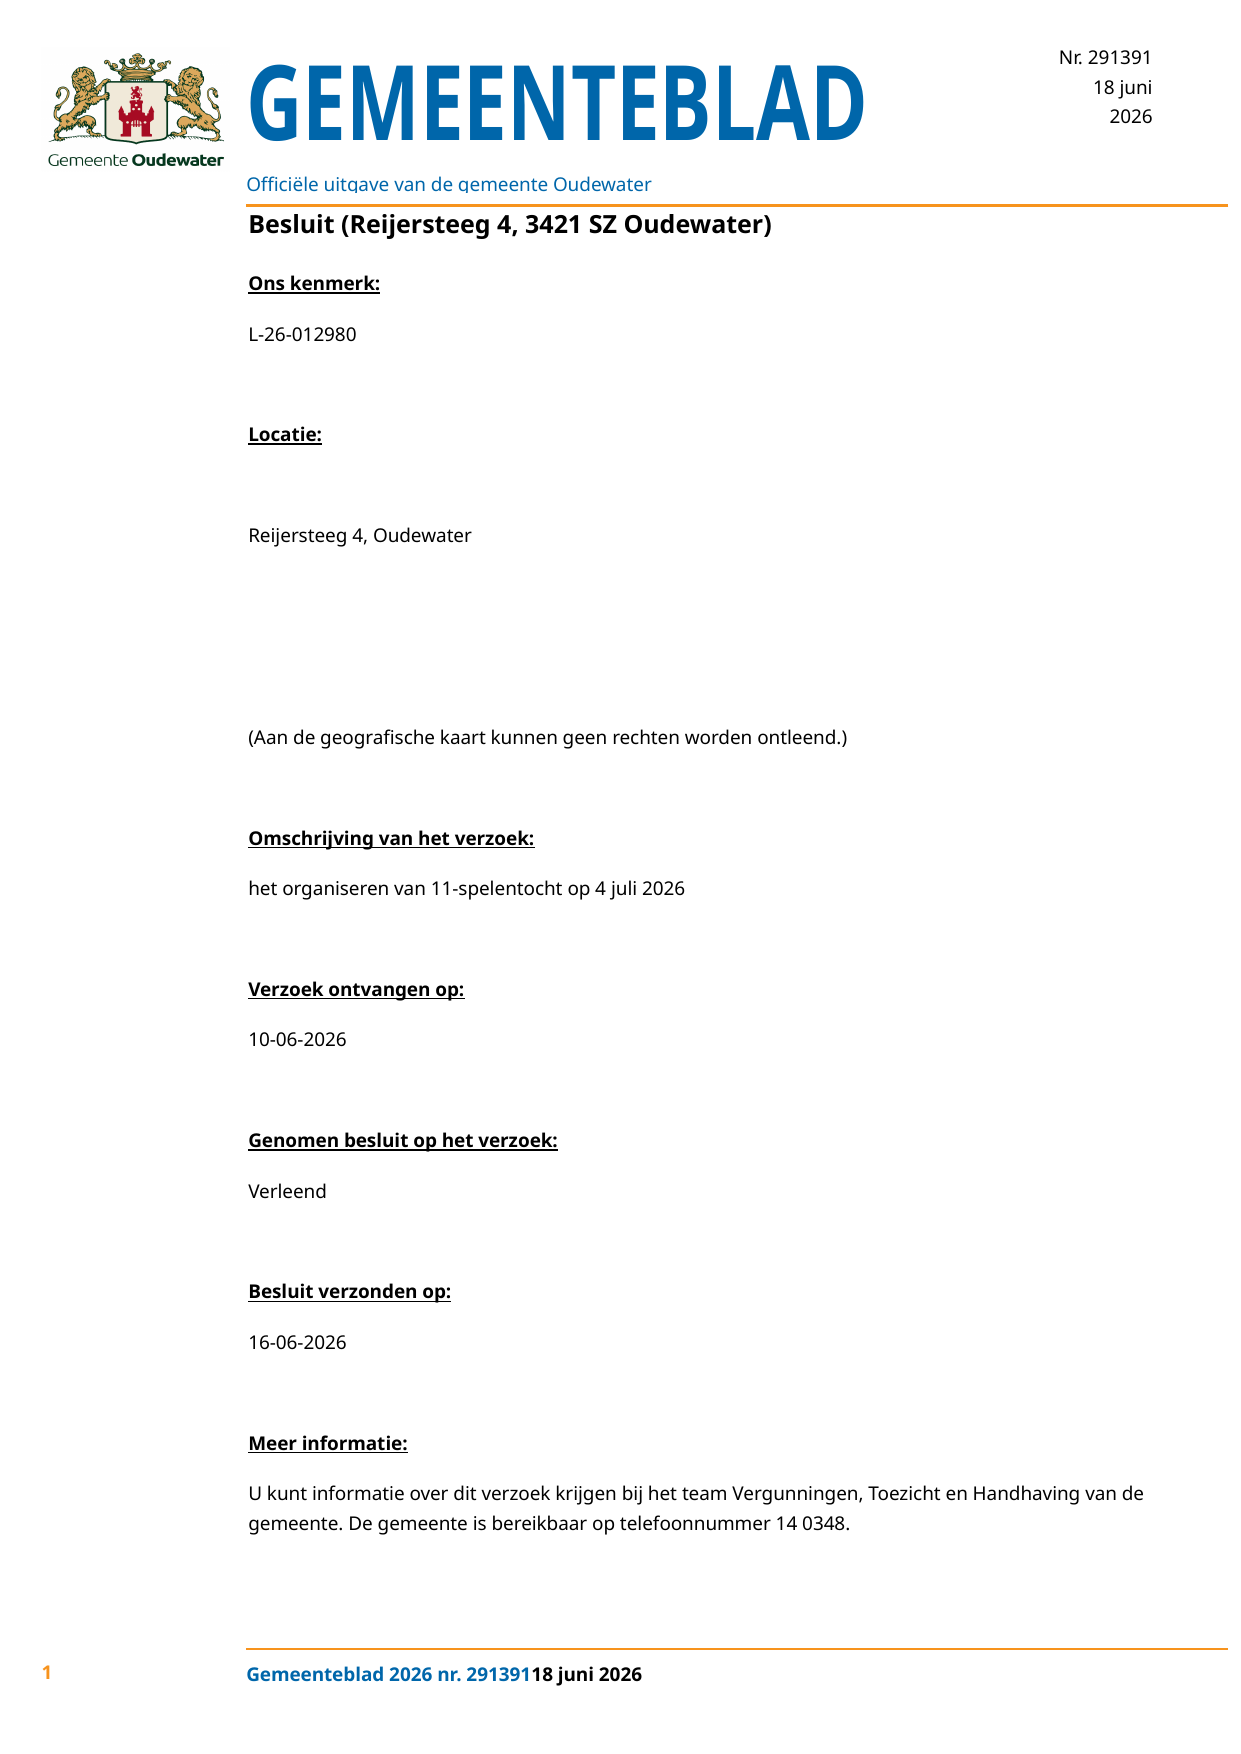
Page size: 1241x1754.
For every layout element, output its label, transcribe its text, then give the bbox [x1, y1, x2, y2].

picture [41, 47, 231, 172]
text (Aan de geografische kaart kunnen geen rechten worden ontleend.) [248, 724, 1152, 750]
text Verzoek ontvangen op: [248, 976, 1152, 1002]
text Locatie: [248, 422, 1152, 447]
text Ons kenmerk: [248, 270, 1152, 296]
text Verleend [248, 1178, 1152, 1203]
text Genomen besluit op het verzoek: [248, 1127, 1152, 1153]
text Besluit (Reijersteeg 4, 3421 SZ Oudewater) [248, 207, 1152, 241]
text Besluit verzonden op: [248, 1279, 1152, 1304]
text het organiseren van 11-spelentocht op 4 juli 2026 [248, 875, 1152, 901]
text U kunt informatie over dit verzoek krijgen bij het team Vergunningen, Toezicht en Handhaving van de gemeente. De gemeente is bereikbaar op telefoonnummer 14 0348. [248, 1480, 1152, 1536]
text Meer informatie: [248, 1430, 1152, 1456]
text Reijersteeg 4, Oudewater [248, 522, 1152, 548]
text Omschrijving van het verzoek: [248, 825, 1152, 851]
text 10-06-2026 [248, 1027, 1152, 1052]
text L-26-012980 [248, 321, 1152, 346]
text 16-06-2026 [248, 1329, 1152, 1355]
